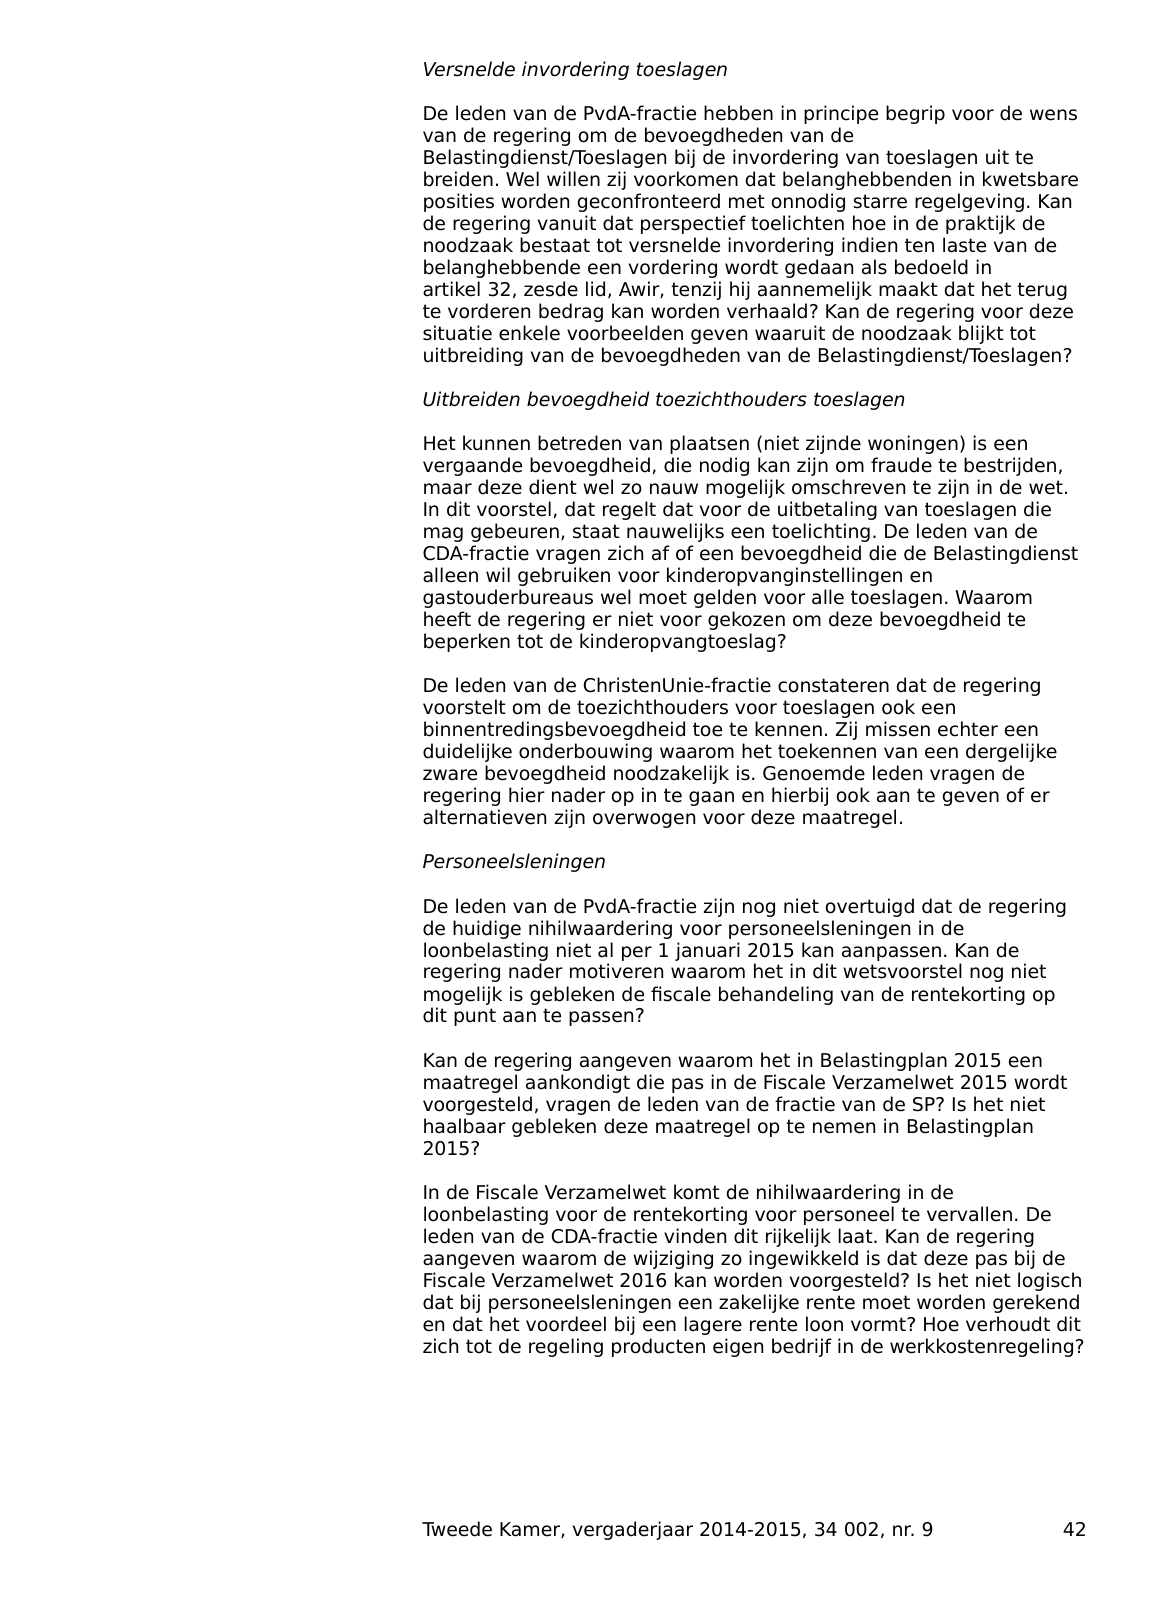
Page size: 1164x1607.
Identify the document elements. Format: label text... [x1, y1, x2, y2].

text De leden van de PvdA-fractie hebben in principe begrip voor de wens van de regering om de bevoegdheden van de Belastingdienst/Toeslagen bij de invordering van toeslagen uit te breiden. Wel willen zij voorkomen dat belanghebbenden in kwetsbare posities worden geconfronteerd met onnodig starre regelgeving. Kan de regering vanuit dat perspectief toelichten hoe in de praktijk de noodzaak bestaat tot versnelde invordering indien ten laste van de belanghebbende een vordering wordt gedaan als bedoeld in artikel 32, zesde lid, Awir, tenzij hij aannemelijk maakt dat het terug te vorderen bedrag kan worden verhaald? Kan de regering voor deze situatie enkele voorbeelden geven waaruit de noodzaak blijkt tot uitbreiding van de bevoegdheden van de Belastingdienst/Toeslagen? [422, 103, 1087, 367]
subtitle Versnelde invordering toeslagen [422, 59, 1087, 81]
subtitle Uitbreiden bevoegdheid toezichthouders toeslagen [422, 389, 1087, 411]
text De leden van de PvdA-fractie zijn nog niet overtuigd dat de regering de huidige nihilwaardering voor personeelsleningen in de loonbelasting niet al per 1 januari 2015 kan aanpassen. Kan de regering nader motiveren waarom het in dit wetsvoorstel nog niet mogelijk is gebleken de fiscale behandeling van de rentekorting op dit punt aan te passen? [422, 896, 1087, 1027]
subtitle Personeelsleningen [422, 851, 1087, 873]
text Kan de regering aangeven waarom het in Belastingplan 2015 een maatregel aankondigt die pas in de Fiscale Verzamelwet 2015 wordt voorgesteld, vragen de leden van de fractie van de SP? Is het niet haalbaar gebleken deze maatregel op te nemen in Belastingplan 2015? [422, 1049, 1087, 1159]
text In de Fiscale Verzamelwet komt de nihilwaardering in de loonbelasting voor de rentekorting voor personeel te vervallen. De leden van de CDA-fractie vinden dit rijkelijk laat. Kan de regering aangeven waarom de wijziging zo ingewikkeld is dat deze pas bij de Fiscale Verzamelwet 2016 kan worden voorgesteld? Is het niet logisch dat bij personeelsleningen een zakelijke rente moet worden gerekend en dat het voordeel bij een lagere rente loon vormt? Hoe verhoudt dit zich tot de regeling producten eigen bedrijf in de werkkostenregeling? [422, 1182, 1087, 1357]
text De leden van de ChristenUnie-fractie constateren dat de regering voorstelt om de toezichthouders voor toeslagen ook een binnentredingsbevoegdheid toe te kennen. Zij missen echter een duidelijke onderbouwing waarom het toekennen van een dergelijke zware bevoegdheid noodzakelijk is. Genoemde leden vragen de regering hier nader op in te gaan en hierbij ook aan te geven of er alternatieven zijn overwogen voor deze maatregel. [422, 675, 1087, 829]
text Het kunnen betreden van plaatsen (niet zijnde woningen) is een vergaande bevoegdheid, die nodig kan zijn om fraude te bestrijden, maar deze dient wel zo nauw mogelijk omschreven te zijn in de wet. In dit voorstel, dat regelt dat voor de uitbetaling van toeslagen die mag gebeuren, staat nauwelijks een toelichting. De leden van de CDA-fractie vragen zich af of een bevoegdheid die de Belastingdienst alleen wil gebruiken voor kinderopvanginstellingen en gastouderbureaus wel moet gelden voor alle toeslagen. Waarom heeft de regering er niet voor gekozen om deze bevoegdheid te beperken tot de kinderopvangtoeslag? [422, 433, 1087, 653]
